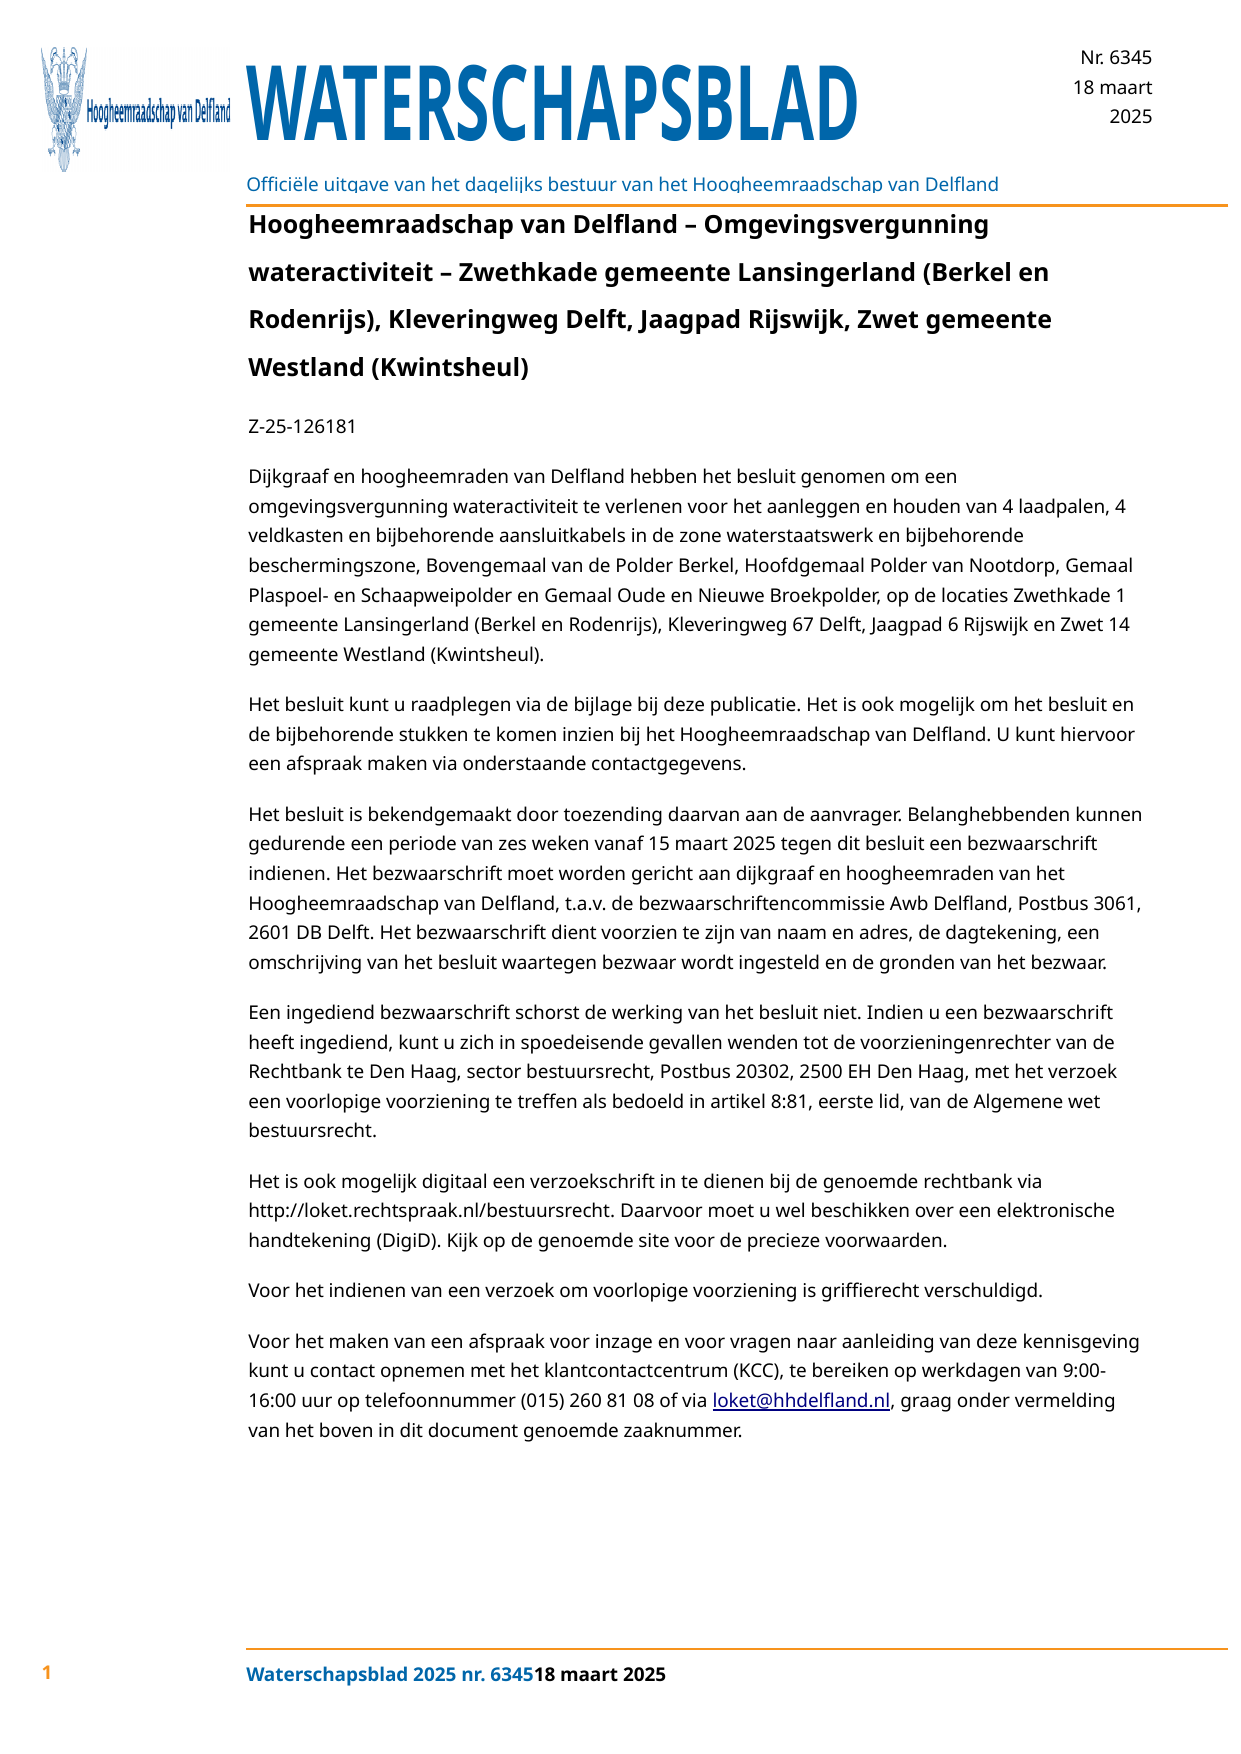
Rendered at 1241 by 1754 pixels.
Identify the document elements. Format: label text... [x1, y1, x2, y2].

text Z-25-126181 [248, 413, 1152, 439]
text Dijkgraaf en hoogheemraden van Delfland hebben het besluit genomen om een omgevingsvergunning wateractiviteit te verlenen voor het aanleggen en houden van 4 laadpalen, 4 veldkasten en bijbehorende aansluitkabels in de zone waterstaatswerk en bijbehorende beschermingszone, Bovengemaal van de Polder Berkel, Hoofdgemaal Polder van Nootdorp, Gemaal Plaspoel- en Schaapweipolder en Gemaal Oude en Nieuwe Broekpolder, op de locaties Zwethkade 1 gemeente Lansingerland (Berkel en Rodenrijs), Kleveringweg 67 Delft, Jaagpad 6 Rijswijk en Zwet 14 gemeente Westland (Kwintsheul). [248, 463, 1152, 667]
text Een ingediend bezwaarschrift schorst de werking van het besluit niet. Indien u een bezwaarschrift heeft ingediend, kunt u zich in spoedeisende gevallen wenden tot de voorzieningenrechter van de Rechtbank te Den Haag, sector bestuursrecht, Postbus 20302, 2500 EH Den Haag, met het verzoek een voorlopige voorziening te treffen als bedoeld in artikel 8:81, eerste lid, van de Algemene wet bestuursrecht. [248, 999, 1152, 1143]
text Voor het maken van een afspraak voor inzage en voor vragen naar aanleiding van deze kennisgeving kunt u contact opnemen met het klantcontactcentrum (KCC), te bereiken op werkdagen van 9:00-16:00 uur op telefoonnummer (015) 260 81 08 of via loket@hhdelfland.nl, graag onder vermelding van het boven in dit document genoemde zaaknummer. [248, 1328, 1152, 1443]
text Het besluit is bekendgemaakt door toezending daarvan aan de aanvrager. Belanghebbenden kunnen gedurende een periode van zes weken vanaf 15 maart 2025 tegen dit besluit een bezwaarschrift indienen. Het bezwaarschrift moet worden gericht aan dijkgraaf en hoogheemraden van het Hoogheemraadschap van Delfland, t.a.v. de bezwaarschriftencommissie Awb Delfland, Postbus 3061, 2601 DB Delft. Het bezwaarschrift dient voorzien te zijn van naam en adres, de dagtekening, een omschrijving van het besluit waartegen bezwaar wordt ingesteld en de gronden van het bezwaar. [248, 801, 1152, 975]
picture [41, 47, 231, 172]
text Het is ook mogelijk digitaal een verzoekschrift in te dienen bij de genoemde rechtbank via http://loket.rechtspraak.nl/bestuursrecht. Daarvoor moet u wel beschikken over een elektronische handtekening (DigiD). Kijk op de genoemde site voor de precieze voorwaarden. [248, 1168, 1152, 1253]
text Voor het indienen van een verzoek om voorlopige voorziening is griffierecht verschuldigd. [248, 1278, 1152, 1303]
text Hoogheemraadschap van Delfland – Omgevingsvergunning wateractiviteit – Zwethkade gemeente Lansingerland (Berkel en Rodenrijs), Kleveringweg Delft, Jaagpad Rijswijk, Zwet gemeente Westland (Kwintsheul) [248, 207, 1152, 384]
text Het besluit kunt u raadplegen via de bijlage bij deze publicatie. Het is ook mogelijk om het besluit en de bijbehorende stukken te komen inzien bij het Hoogheemraadschap van Delfland. U kunt hiervoor een afspraak maken via onderstaande contactgegevens. [248, 691, 1152, 776]
